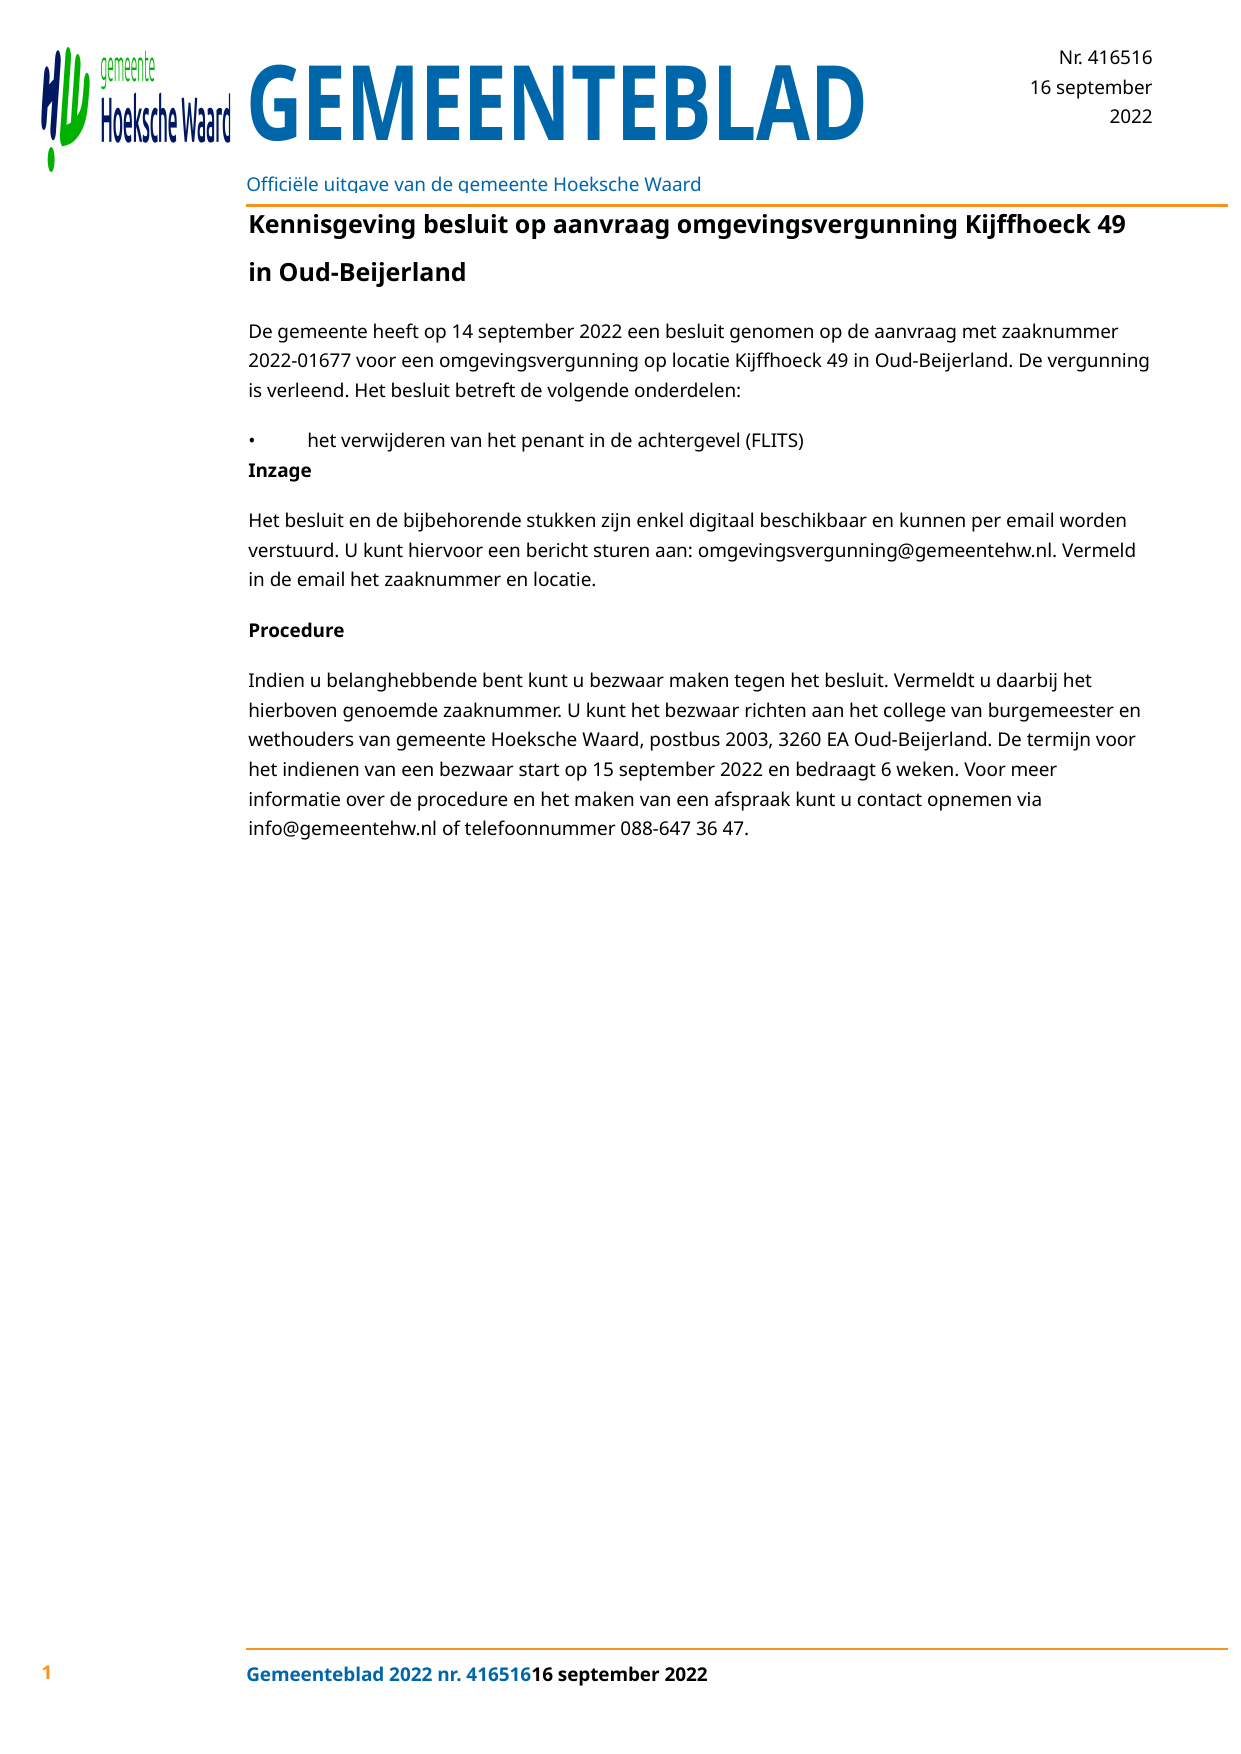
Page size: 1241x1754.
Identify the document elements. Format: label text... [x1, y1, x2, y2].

text Inzage [248, 457, 1152, 483]
text Procedure [248, 617, 1152, 643]
picture [41, 47, 231, 172]
list het verwijderen van het penant in de achtergevel (FLITS) [248, 427, 1152, 453]
text De gemeente heeft op 14 september 2022 een besluit genomen op de aanvraag met zaaknummer 2022-01677 voor een omgevingsvergunning op locatie Kijffhoeck 49 in Oud-Beijerland. De vergunning is verleend. Het besluit betreft de volgende onderdelen: [248, 318, 1152, 403]
text Indien u belanghebbende bent kunt u bezwaar maken tegen het besluit. Vermeldt u daarbij het hierboven genoemde zaaknummer. U kunt het bezwaar richten aan het college van burgemeester en wethouders van gemeente Hoeksche Waard, postbus 2003, 3260 EA Oud-Beijerland. De termijn voor het indienen van een bezwaar start op 15 september 2022 en bedraagt 6 weken. Voor meer informatie over de procedure en het maken van een afspraak kunt u contact opnemen via info@gemeentehw.nl of telefoonnummer 088-647 36 47. [248, 667, 1152, 841]
text Kennisgeving besluit op aanvraag omgevingsvergunning Kijffhoeck 49 in Oud-Beijerland [248, 207, 1152, 288]
text Het besluit en de bijbehorende stukken zijn enkel digitaal beschikbaar en kunnen per email worden verstuurd. U kunt hiervoor een bericht sturen aan: omgevingsvergunning@gemeentehw.nl. Vermeld in de email het zaaknummer en locatie. [248, 507, 1152, 592]
